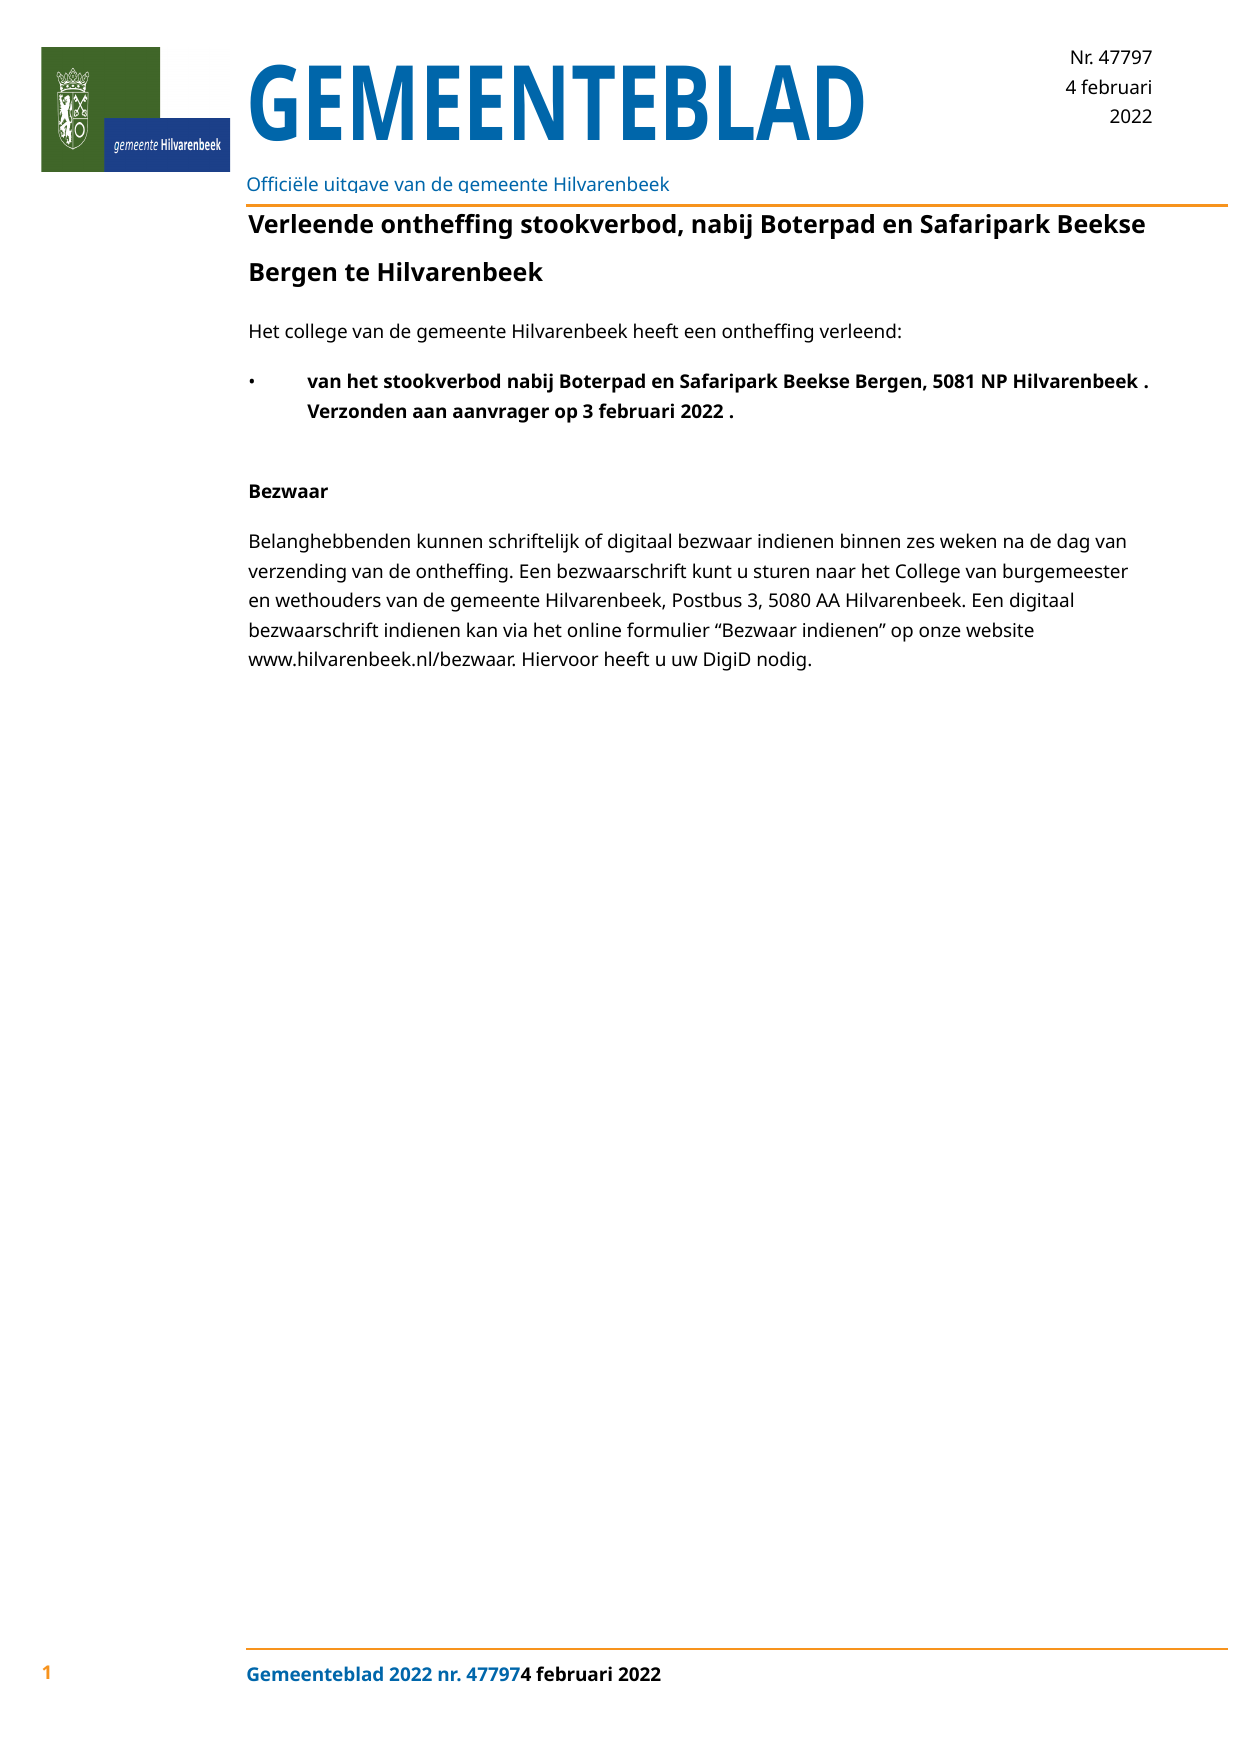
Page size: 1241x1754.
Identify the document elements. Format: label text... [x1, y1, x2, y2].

text Belanghebbenden kunnen schriftelijk of digitaal bezwaar indienen binnen zes weken na de dag van verzending van de ontheffing. Een bezwaarschrift kunt u sturen naar het College van burgemeester en wethouders van de gemeente Hilvarenbeek, Postbus 3, 5080 AA Hilvarenbeek. Een digitaal bezwaarschrift indienen kan via het online formulier “Bezwaar indienen” op onze website www.hilvarenbeek.nl/bezwaar. Hiervoor heeft u uw DigiD nodig. [248, 528, 1152, 672]
text Bezwaar [248, 478, 1152, 504]
text Verleende ontheffing stookverbod, nabij Boterpad en Safaripark Beekse Bergen te Hilvarenbeek [248, 207, 1152, 288]
text Het college van de gemeente Hilvarenbeek heeft een ontheffing verleend: [248, 318, 1152, 344]
picture [41, 47, 231, 172]
list van het stookverbod nabij Boterpad en Safaripark Beekse Bergen, 5081 NP Hilvarenbeek . Verzonden aan aanvrager op 3 februari 2022 . [248, 368, 1152, 424]
